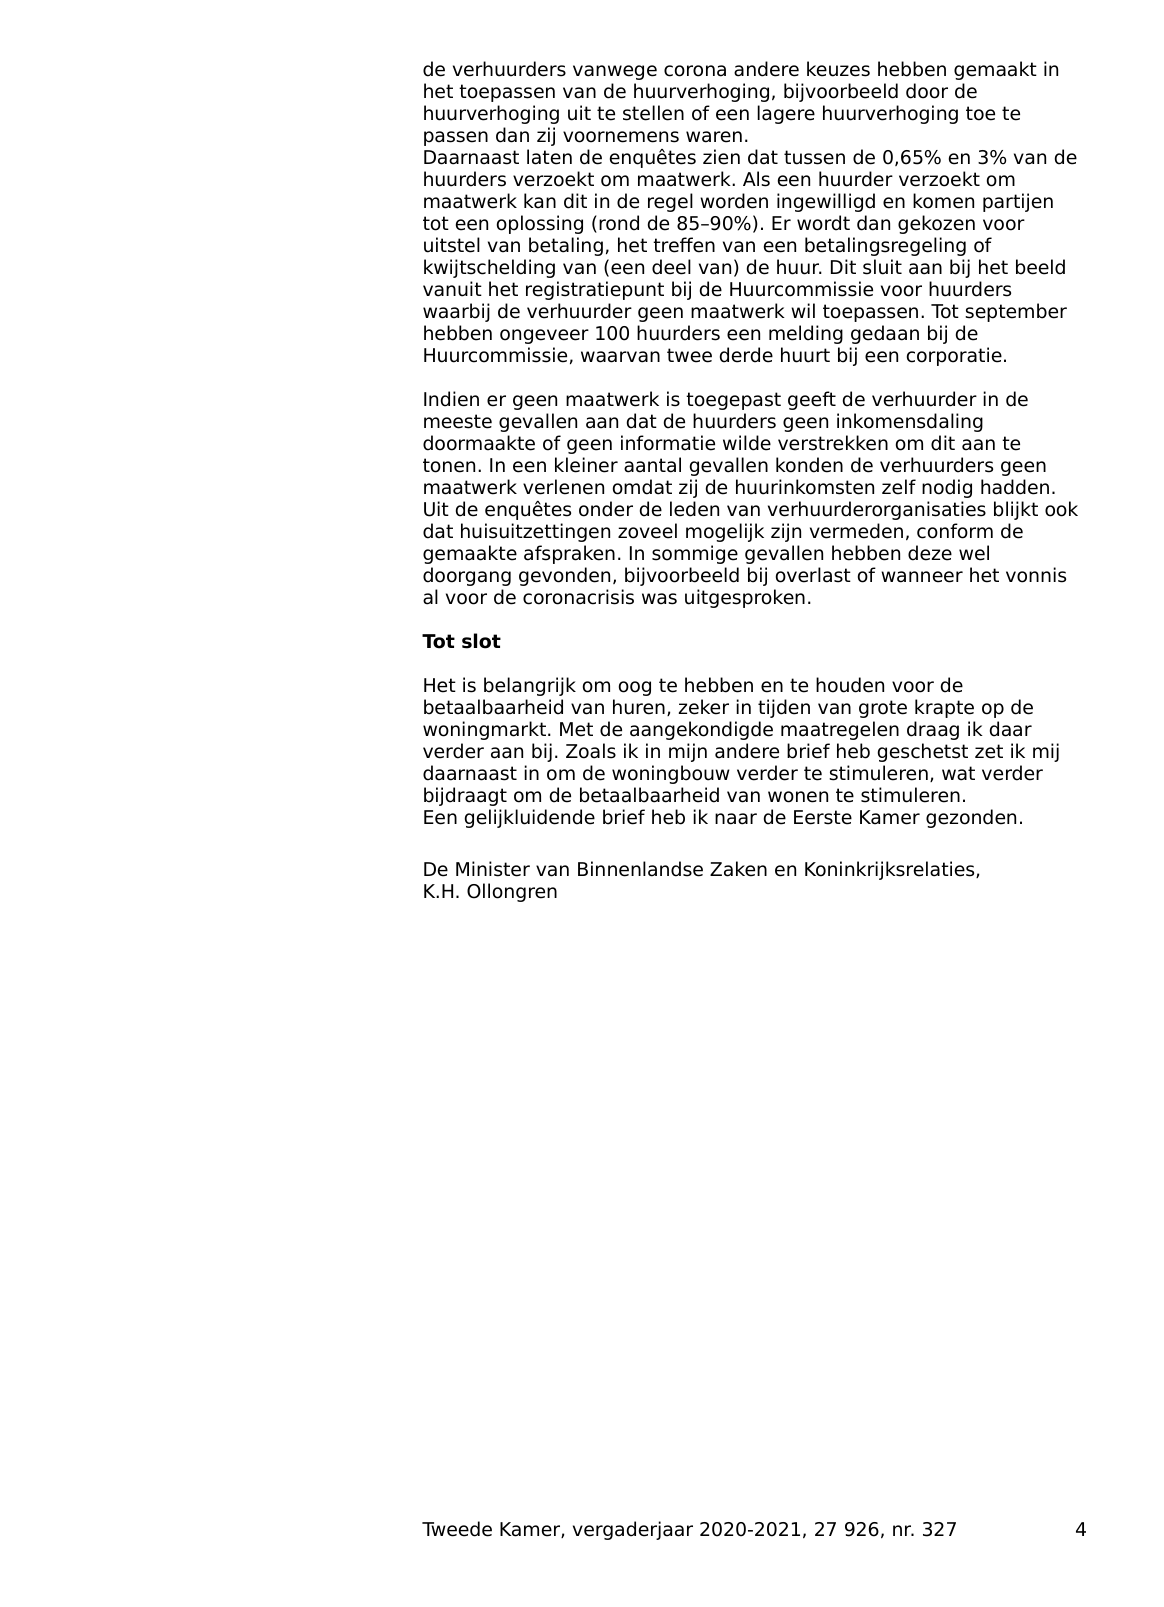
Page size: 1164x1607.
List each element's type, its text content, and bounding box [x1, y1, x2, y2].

subtitle Tot slot [422, 631, 1087, 653]
text Een gelijkluidende brief heb ik naar de Eerste Kamer gezonden. [422, 807, 1087, 829]
text Indien er geen maatwerk is toegepast geeft de verhuurder in de meeste gevallen aan dat de huurders geen inkomensdaling doormaakte of geen informatie wilde verstrekken om dit aan te tonen. In een kleiner aantal gevallen konden de verhuurders geen maatwerk verlenen omdat zij de huurinkomsten zelf nodig hadden. Uit de enquêtes onder de leden van verhuurderorganisaties blijkt ook dat huisuitzettingen zoveel mogelijk zijn vermeden, conform de gemaakte afspraken. In sommige gevallen hebben deze wel doorgang gevonden, bijvoorbeeld bij overlast of wanneer het vonnis al voor de coronacrisis was uitgesproken. [422, 389, 1087, 609]
text Daarnaast laten de enquêtes zien dat tussen de 0,65% en 3% van de huurders verzoekt om maatwerk. Als een huurder verzoekt om maatwerk kan dit in de regel worden ingewilligd en komen partijen tot een oplossing (rond de 85–90%). Er wordt dan gekozen voor uitstel van betaling, het treffen van een betalingsregeling of kwijtschelding van (een deel van) de huur. Dit sluit aan bij het beeld vanuit het registratiepunt bij de Huurcommissie voor huurders waarbij de verhuurder geen maatwerk wil toepassen. Tot september hebben ongeveer 100 huurders een melding gedaan bij de Huurcommissie, waarvan twee derde huurt bij een corporatie. [422, 147, 1087, 367]
text De Minister van Binnenlandse Zaken en Koninkrijksrelaties, K.H. Ollongren [422, 859, 1087, 903]
text Het is belangrijk om oog te hebben en te houden voor de betaalbaarheid van huren, zeker in tijden van grote krapte op de woningmarkt. Met de aangekondigde maatregelen draag ik daar verder aan bij. Zoals ik in mijn andere brief heb geschetst zet ik mij daarnaast in om de woningbouw verder te stimuleren, wat verder bijdraagt om de betaalbaarheid van wonen te stimuleren. [422, 675, 1087, 807]
text de verhuurders vanwege corona andere keuzes hebben gemaakt in het toepassen van de huurverhoging, bijvoorbeeld door de huurverhoging uit te stellen of een lagere huurverhoging toe te passen dan zij voornemens waren. [422, 59, 1087, 147]
